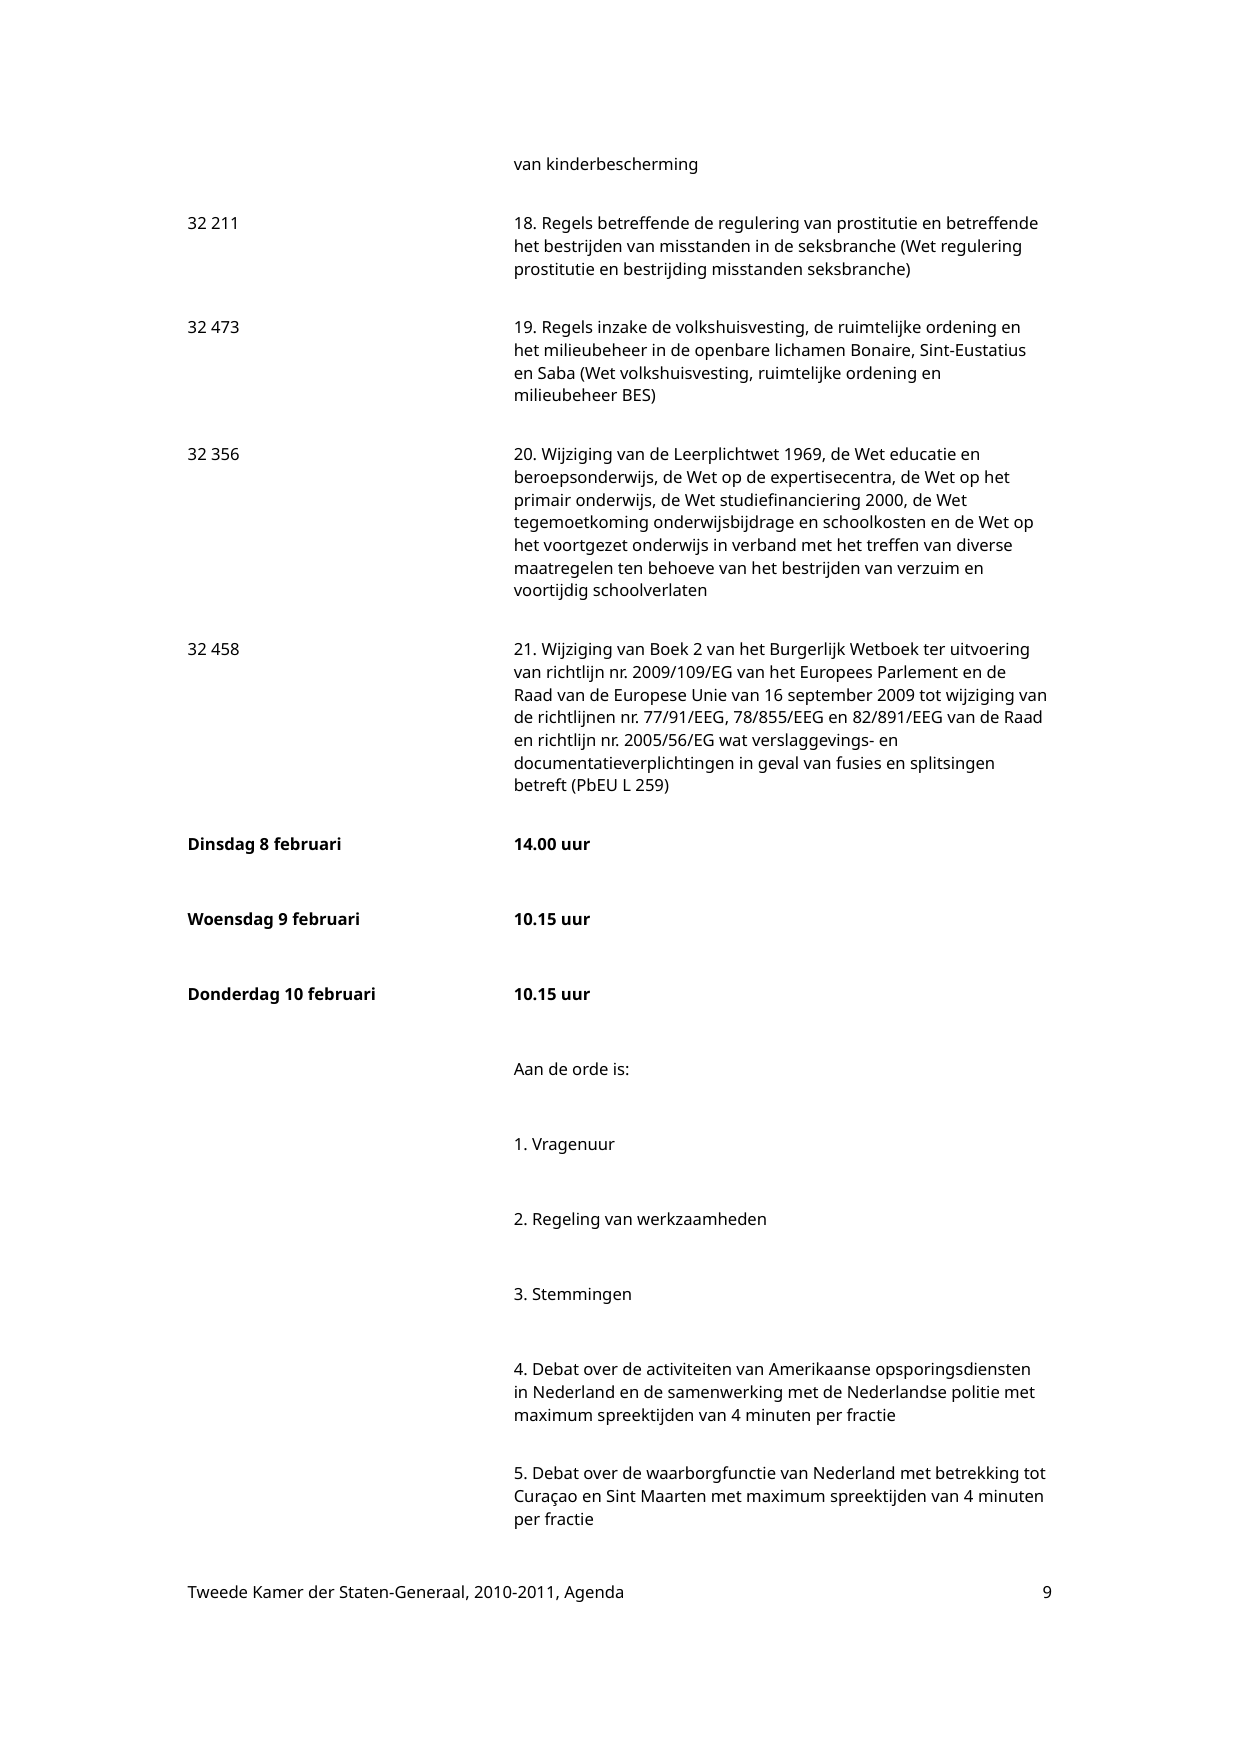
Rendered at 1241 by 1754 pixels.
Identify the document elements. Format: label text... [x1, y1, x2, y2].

table_cell [188, 1205, 490, 1280]
table_cell [188, 150, 490, 209]
table_cell [188, 1355, 490, 1459]
table_cell [490, 313, 510, 440]
table_cell Aan de orde is: [510, 1055, 1053, 1130]
table_cell [188, 1280, 490, 1355]
table_header 14.00 uur [510, 830, 1053, 905]
table_cell [490, 440, 510, 635]
table_cell 10.15 uur [510, 980, 1053, 1055]
table_cell [490, 209, 510, 313]
table_cell 10.15 uur [510, 905, 1053, 980]
table_cell 21. Wijziging van Boek 2 van het Burgerlijk Wetboek ter uitvoering van richtlijn nr. 2009/109/EG van het Europees Parlement en de Raad van de Europese Unie van 16 september 2009 tot wijziging van de richtlijnen nr. 77/91/EEG, 78/855/EEG en 82/891/EEG van de Raad en richtlijn nr. 2005/56/EG wat verslaggevings- en documentatieverplichtingen in geval van fusies en splitsingen betreft (PbEU L 259) [510, 635, 1053, 830]
table_cell 2. Regeling van werkzaamheden [510, 1205, 1053, 1280]
table_cell Woensdag 9 februari [188, 905, 490, 980]
table_cell 32 211 [188, 209, 490, 313]
table_cell 4. Debat over de activiteiten van Amerikaanse opsporingsdiensten in Nederland en de samenwerking met de Nederlandse politie met maximum spreektijden van 4 minuten per fractie [510, 1355, 1053, 1459]
table_cell 32 356 [188, 440, 490, 635]
table_cell 32 458 [188, 635, 490, 830]
table_cell [490, 1130, 510, 1205]
table_cell [490, 980, 510, 1055]
table_cell [188, 1130, 490, 1205]
table_cell [490, 1205, 510, 1280]
table_cell 19. Regels inzake de volkshuisvesting, de ruimtelijke ordening en het milieubeheer in de openbare lichamen Bonaire, Sint-Eustatius en Saba (Wet volkshuisvesting, ruimtelijke ordening en milieubeheer BES) [510, 313, 1053, 440]
table_cell 5. Debat over de waarborgfunctie van Nederland met betrekking tot Curaçao en Sint Maarten met maximum spreektijden van 4 minuten per fractie [510, 1459, 1053, 1563]
table_cell [490, 1355, 510, 1459]
table_cell [490, 150, 510, 209]
table_cell 3. Stemmingen [510, 1280, 1053, 1355]
table_cell 20. Wijziging van de Leerplichtwet 1969, de Wet educatie en beroepsonderwijs, de Wet op de expertisecentra, de Wet op het primair onderwijs, de Wet studiefinanciering 2000, de Wet tegemoetkoming onderwijsbijdrage en schoolkosten en de Wet op het voortgezet onderwijs in verband met het treffen van diverse maatregelen ten behoeve van het bestrijden van verzuim en voortijdig schoolverlaten [510, 440, 1053, 635]
table_cell [188, 1459, 490, 1563]
table_cell [490, 1459, 510, 1563]
table_cell 18. Regels betreffende de regulering van prostitutie en betreffende het bestrijden van misstanden in de seksbranche (Wet regulering prostitutie en bestrijding misstanden seksbranche) [510, 209, 1053, 313]
table_header Dinsdag 8 februari [188, 830, 490, 905]
table_cell [490, 905, 510, 980]
table_cell Donderdag 10 februari [188, 980, 490, 1055]
table_cell van kinderbescherming [510, 150, 1053, 209]
table_cell [490, 1280, 510, 1355]
table_cell [490, 1055, 510, 1130]
table_cell 32 473 [188, 313, 490, 440]
table_cell 1. Vragenuur [510, 1130, 1053, 1205]
table_cell [490, 635, 510, 830]
table_header [490, 830, 510, 905]
table_cell [188, 1055, 490, 1130]
